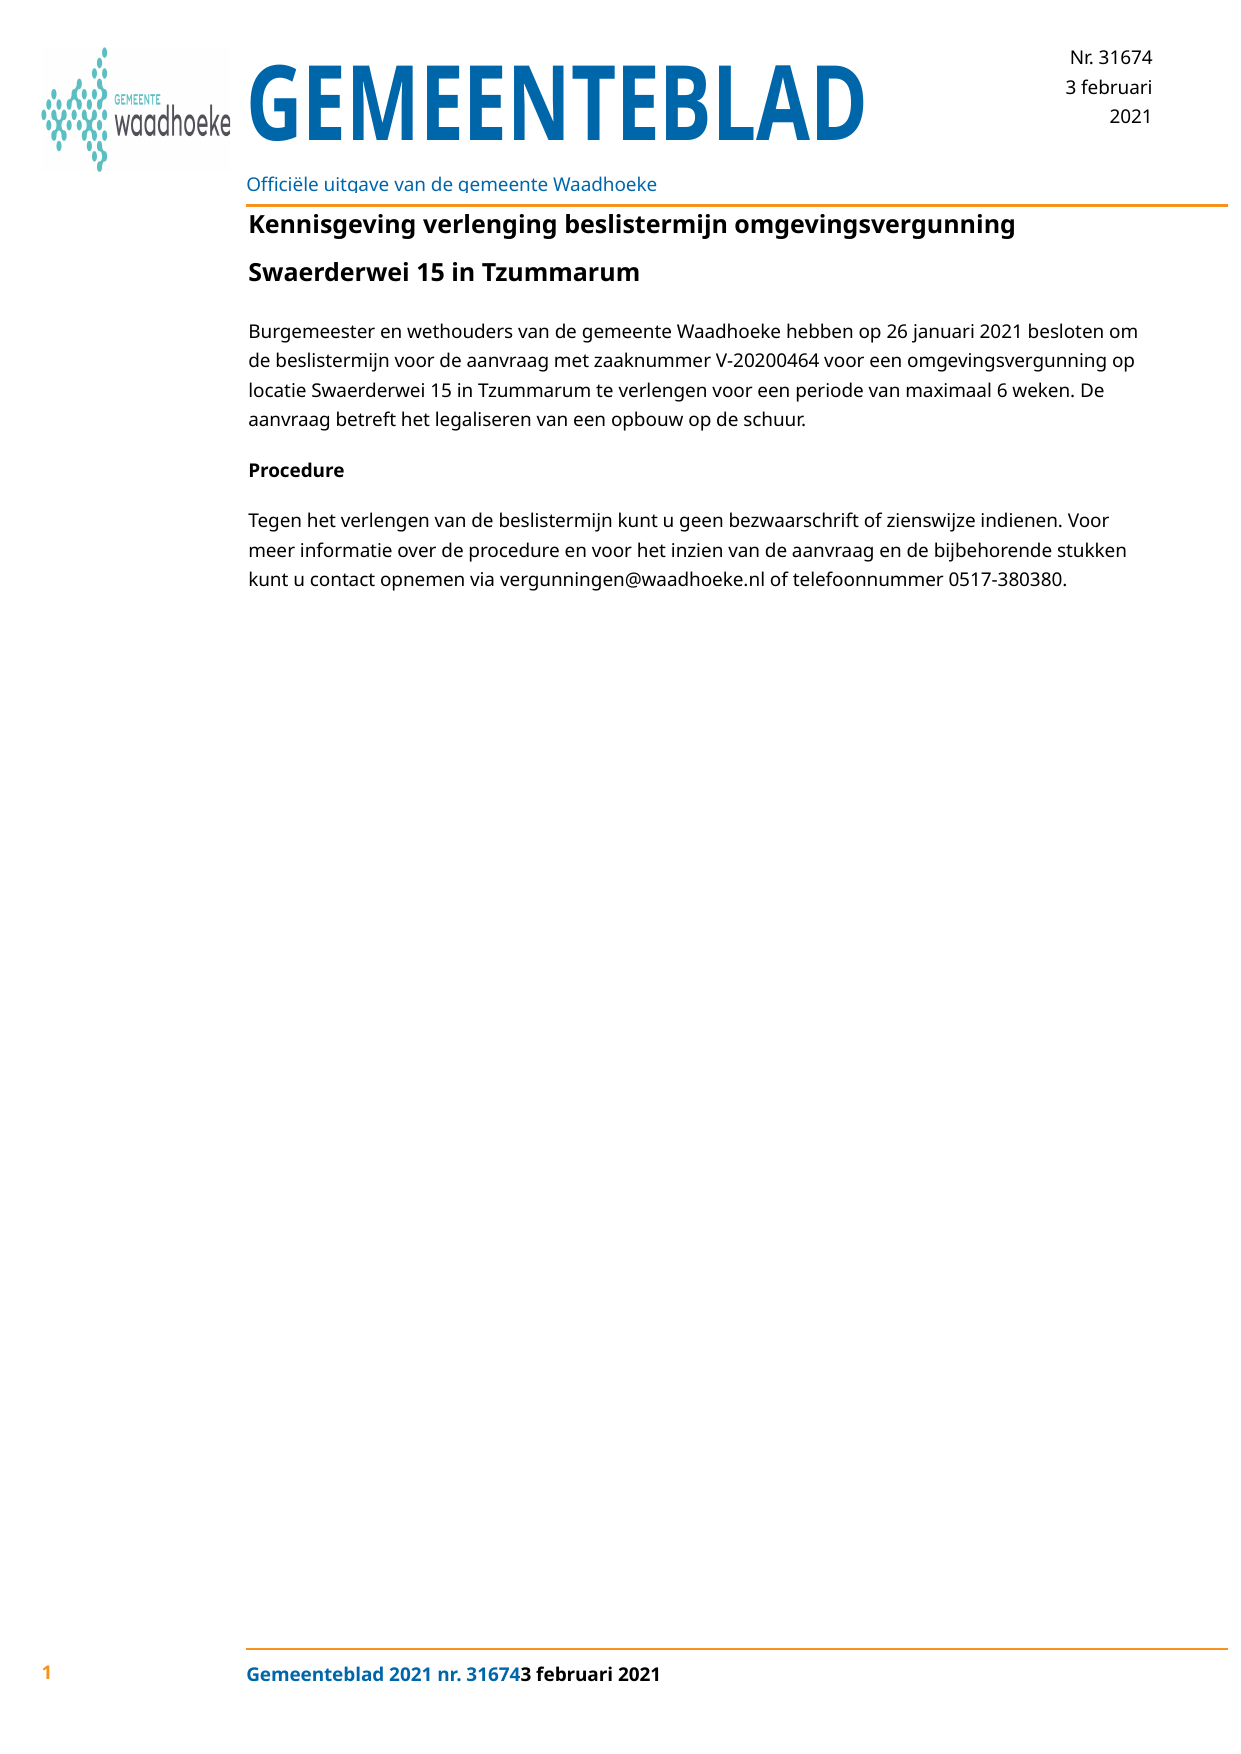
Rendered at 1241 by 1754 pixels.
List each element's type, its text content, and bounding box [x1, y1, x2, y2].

text Kennisgeving verlenging beslistermijn omgevingsvergunning Swaerderwei 15 in Tzummarum [248, 207, 1152, 288]
text Burgemeester en wethouders van de gemeente Waadhoeke hebben op 26 januari 2021 besloten om de beslistermijn voor de aanvraag met zaaknummer V-20200464 voor een omgevingsvergunning op locatie Swaerderwei 15 in Tzummarum te verlengen voor een periode van maximaal 6 weken. De aanvraag betreft het legaliseren van een opbouw op de schuur. [248, 318, 1152, 432]
text Tegen het verlengen van de beslistermijn kunt u geen bezwaarschrift of zienswijze indienen. Voor meer informatie over de procedure en voor het inzien van de aanvraag en de bijbehorende stukken kunt u contact opnemen via vergunningen@waadhoeke.nl of telefoonnummer 0517-380380. [248, 507, 1152, 592]
text Procedure [248, 457, 1152, 483]
picture [41, 47, 231, 172]
